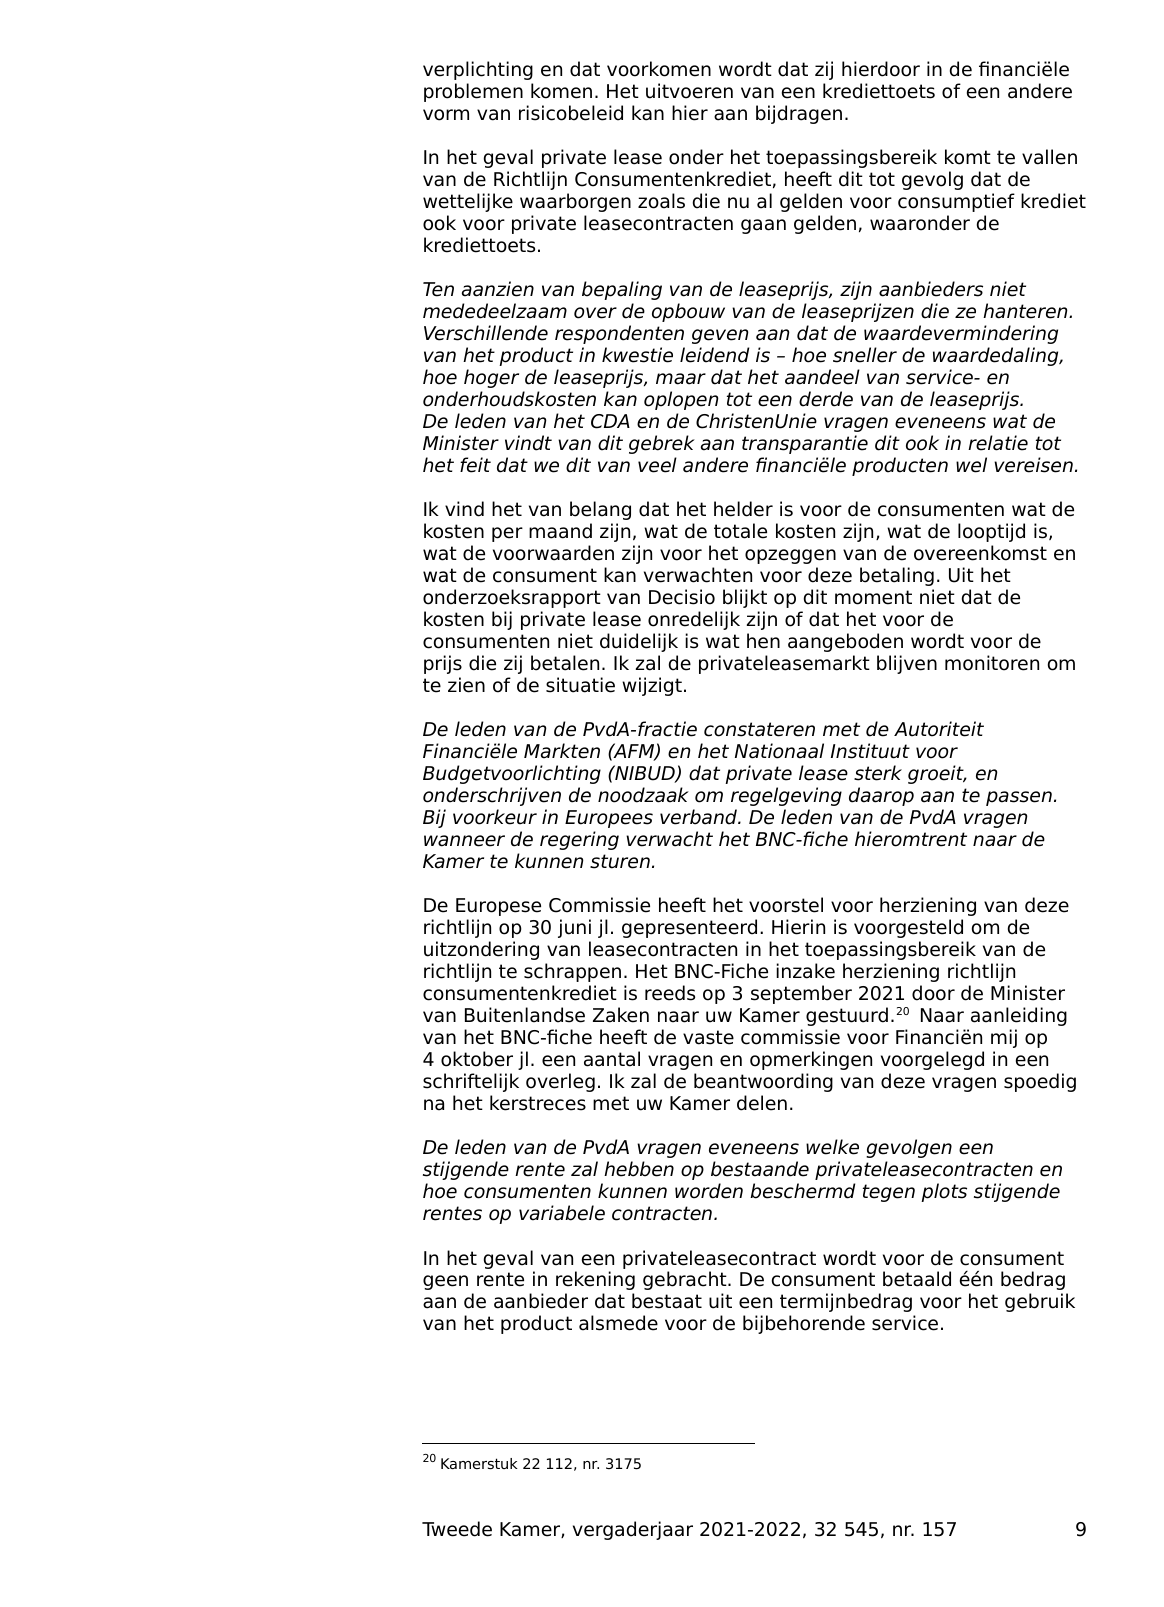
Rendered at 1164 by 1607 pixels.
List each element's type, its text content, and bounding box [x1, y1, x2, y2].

text Kamerstuk 22 112, nr. 3175 [422, 1452, 1087, 1474]
text In het geval van een privateleasecontract wordt voor de consument geen rente in rekening gebracht. De consument betaald één bedrag aan de aanbieder dat bestaat uit een termijnbedrag voor het gebruik van het product alsmede voor de bijbehorende service. [422, 1247, 1087, 1335]
text De leden van het CDA en de ChristenUnie vragen eveneens wat de Minister vindt van dit gebrek aan transparantie dit ook in relatie tot het feit dat we dit van veel andere financiële producten wel vereisen. [422, 411, 1087, 477]
text In het geval private lease onder het toepassingsbereik komt te vallen van de Richtlijn Consumentenkrediet, heeft dit tot gevolg dat de wettelijke waarborgen zoals die nu al gelden voor consumptief krediet ook voor private leasecontracten gaan gelden, waaronder de krediettoets. [422, 147, 1087, 257]
text De leden van de PvdA vragen eveneens welke gevolgen een stijgende rente zal hebben op bestaande privateleasecontracten en hoe consumenten kunnen worden beschermd tegen plots stijgende rentes op variabele contracten. [422, 1137, 1087, 1225]
text De leden van de PvdA-fractie constateren met de Autoriteit Financiële Markten (AFM) en het Nationaal Instituut voor Budgetvoorlichting (NIBUD) dat private lease sterk groeit, en onderschrijven de noodzaak om regelgeving daarop aan te passen. Bij voorkeur in Europees verband. De leden van de PvdA vragen wanneer de regering verwacht het BNC-fiche hieromtrent naar de Kamer te kunnen sturen. [422, 719, 1087, 873]
text De Europese Commissie heeft het voorstel voor herziening van deze richtlijn op 30 juni jl. gepresenteerd. Hierin is voorgesteld om de uitzondering van leasecontracten in het toepassingsbereik van de richtlijn te schrappen. Het BNC-Fiche inzake herziening richtlijn consumentenkrediet is reeds op 3 september 2021 door de Minister van Buitenlandse Zaken naar uw Kamer gestuurd. Naar aanleiding van het BNC-fiche heeft de vaste commissie voor Financiën mij op 4 oktober jl. een aantal vragen en opmerkingen voorgelegd in een schriftelijk overleg. Ik zal de beantwoording van deze vragen spoedig na het kerstreces met uw Kamer delen. [422, 895, 1087, 1115]
text Ik vind het van belang dat het helder is voor de consumenten wat de kosten per maand zijn, wat de totale kosten zijn, wat de looptijd is, wat de voorwaarden zijn voor het opzeggen van de overeenkomst en wat de consument kan verwachten voor deze betaling. Uit het onderzoeksrapport van Decisio blijkt op dit moment niet dat de kosten bij private lease onredelijk zijn of dat het voor de consumenten niet duidelijk is wat hen aangeboden wordt voor de prijs die zij betalen. Ik zal de privateleasemarkt blijven monitoren om te zien of de situatie wijzigt. [422, 499, 1087, 697]
text verplichting en dat voorkomen wordt dat zij hierdoor in de financiële problemen komen. Het uitvoeren van een krediettoets of een andere vorm van risicobeleid kan hier aan bijdragen. [422, 59, 1087, 125]
text Ten aanzien van bepaling van de leaseprijs, zijn aanbieders niet mededeelzaam over de opbouw van de leaseprijzen die ze hanteren. Verschillende respondenten geven aan dat de waardevermindering van het product in kwestie leidend is – hoe sneller de waardedaling, hoe hoger de leaseprijs, maar dat het aandeel van service- en onderhoudskosten kan oplopen tot een derde van de leaseprijs. [422, 279, 1087, 411]
